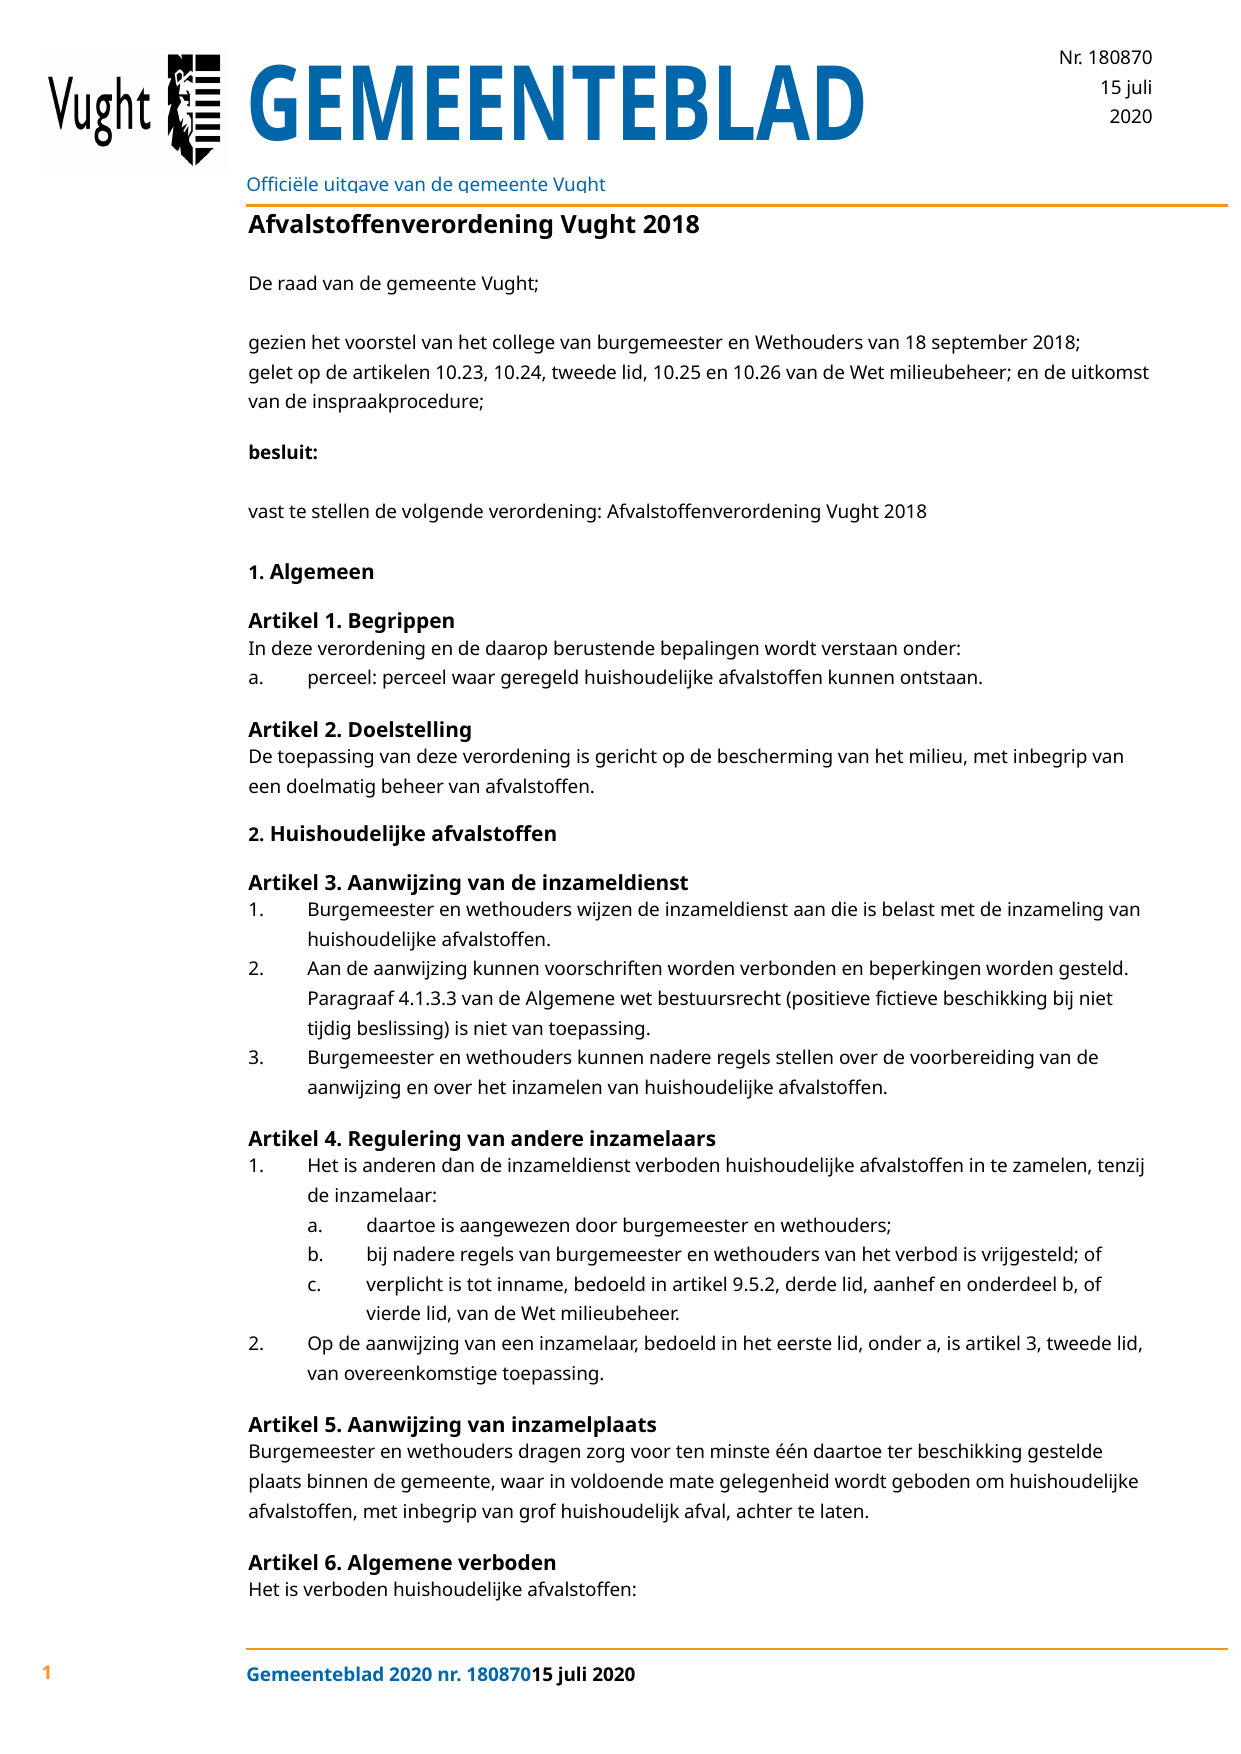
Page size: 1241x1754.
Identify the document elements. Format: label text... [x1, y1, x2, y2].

list Aan de aanwijzing kunnen voorschriften worden verbonden en beperkingen worden gesteld. Paragraaf 4.1.3.3 van de Algemene wet bestuursrecht (positieve fictieve beschikking bij niet tijdig beslissing) is niet van toepassing. [248, 956, 1152, 1040]
text 1. Algemeen [248, 557, 1152, 586]
text Het is verboden huishoudelijke afvalstoffen: [248, 1577, 1152, 1602]
list bij nadere regels van burgemeester en wethouders van het verbod is vrijgesteld; of [307, 1241, 1152, 1267]
text gezien het voorstel van het college van burgemeester en Wethouders van 18 september 2018; [248, 329, 1152, 355]
list daartoe is aangewezen door burgemeester en wethouders; [307, 1212, 1152, 1238]
text Artikel 2. Doelstelling [248, 715, 1152, 743]
list Burgemeester en wethouders kunnen nadere regels stellen over de voorbereiding van de aanwijzing en over het inzamelen van huishoudelijke afvalstoffen. [248, 1044, 1152, 1099]
text Afvalstoffenverordening Vught 2018 [248, 207, 1152, 241]
text Artikel 4. Regulering van andere inzamelaars [248, 1124, 1152, 1153]
text Artikel 1. Begrippen [248, 607, 1152, 635]
list Burgemeester en wethouders wijzen de inzameldienst aan die is belast met de inzameling van huishoudelijke afvalstoffen. [248, 896, 1152, 952]
text Artikel 5. Aanwijzing van inzamelplaats [248, 1410, 1152, 1439]
text besluit: [248, 439, 1152, 465]
text In deze verordening en de daarop berustende bepalingen wordt verstaan onder: [248, 635, 1152, 661]
list Op de aanwijzing van een inzamelaar, bedoeld in het eerste lid, onder a, is artikel 3, tweede lid, van overeenkomstige toepassing. [248, 1330, 1152, 1386]
text gelet op de artikelen 10.23, 10.24, tweede lid, 10.25 en 10.26 van de Wet milieubeheer; en de uitkomst van de inspraakprocedure; [248, 359, 1152, 414]
text De toepassing van deze verordening is gericht op de bescherming van het milieu, met inbegrip van een doelmatig beheer van afvalstoffen. [248, 743, 1152, 799]
list perceel: perceel waar geregeld huishoudelijke afvalstoffen kunnen ontstaan. [248, 664, 1152, 690]
text Artikel 6. Algemene verboden [248, 1548, 1152, 1577]
picture [41, 47, 231, 172]
list verplicht is tot inname, bedoeld in artikel 9.5.2, derde lid, aanhef en onderdeel b, of vierde lid, van de Wet milieubeheer. [307, 1271, 1152, 1326]
text vast te stellen de volgende verordening: Afvalstoffenverordening Vught 2018 [248, 498, 1152, 524]
text Burgemeester en wethouders dragen zorg voor ten minste één daartoe ter beschikking gestelde plaats binnen de gemeente, waar in voldoende mate gelegenheid wordt geboden om huishoudelijke afvalstoffen, met inbegrip van grof huishoudelijk afval, achter te laten. [248, 1439, 1152, 1523]
text Artikel 3. Aanwijzing van de inzameldienst [248, 868, 1152, 896]
text 2. Huishoudelijke afvalstoffen [248, 819, 1152, 847]
list Het is anderen dan de inzameldienst verboden huishoudelijke afvalstoffen in te zamelen, tenzij de inzamelaar: [248, 1153, 1152, 1208]
text De raad van de gemeente Vught; [248, 270, 1152, 296]
